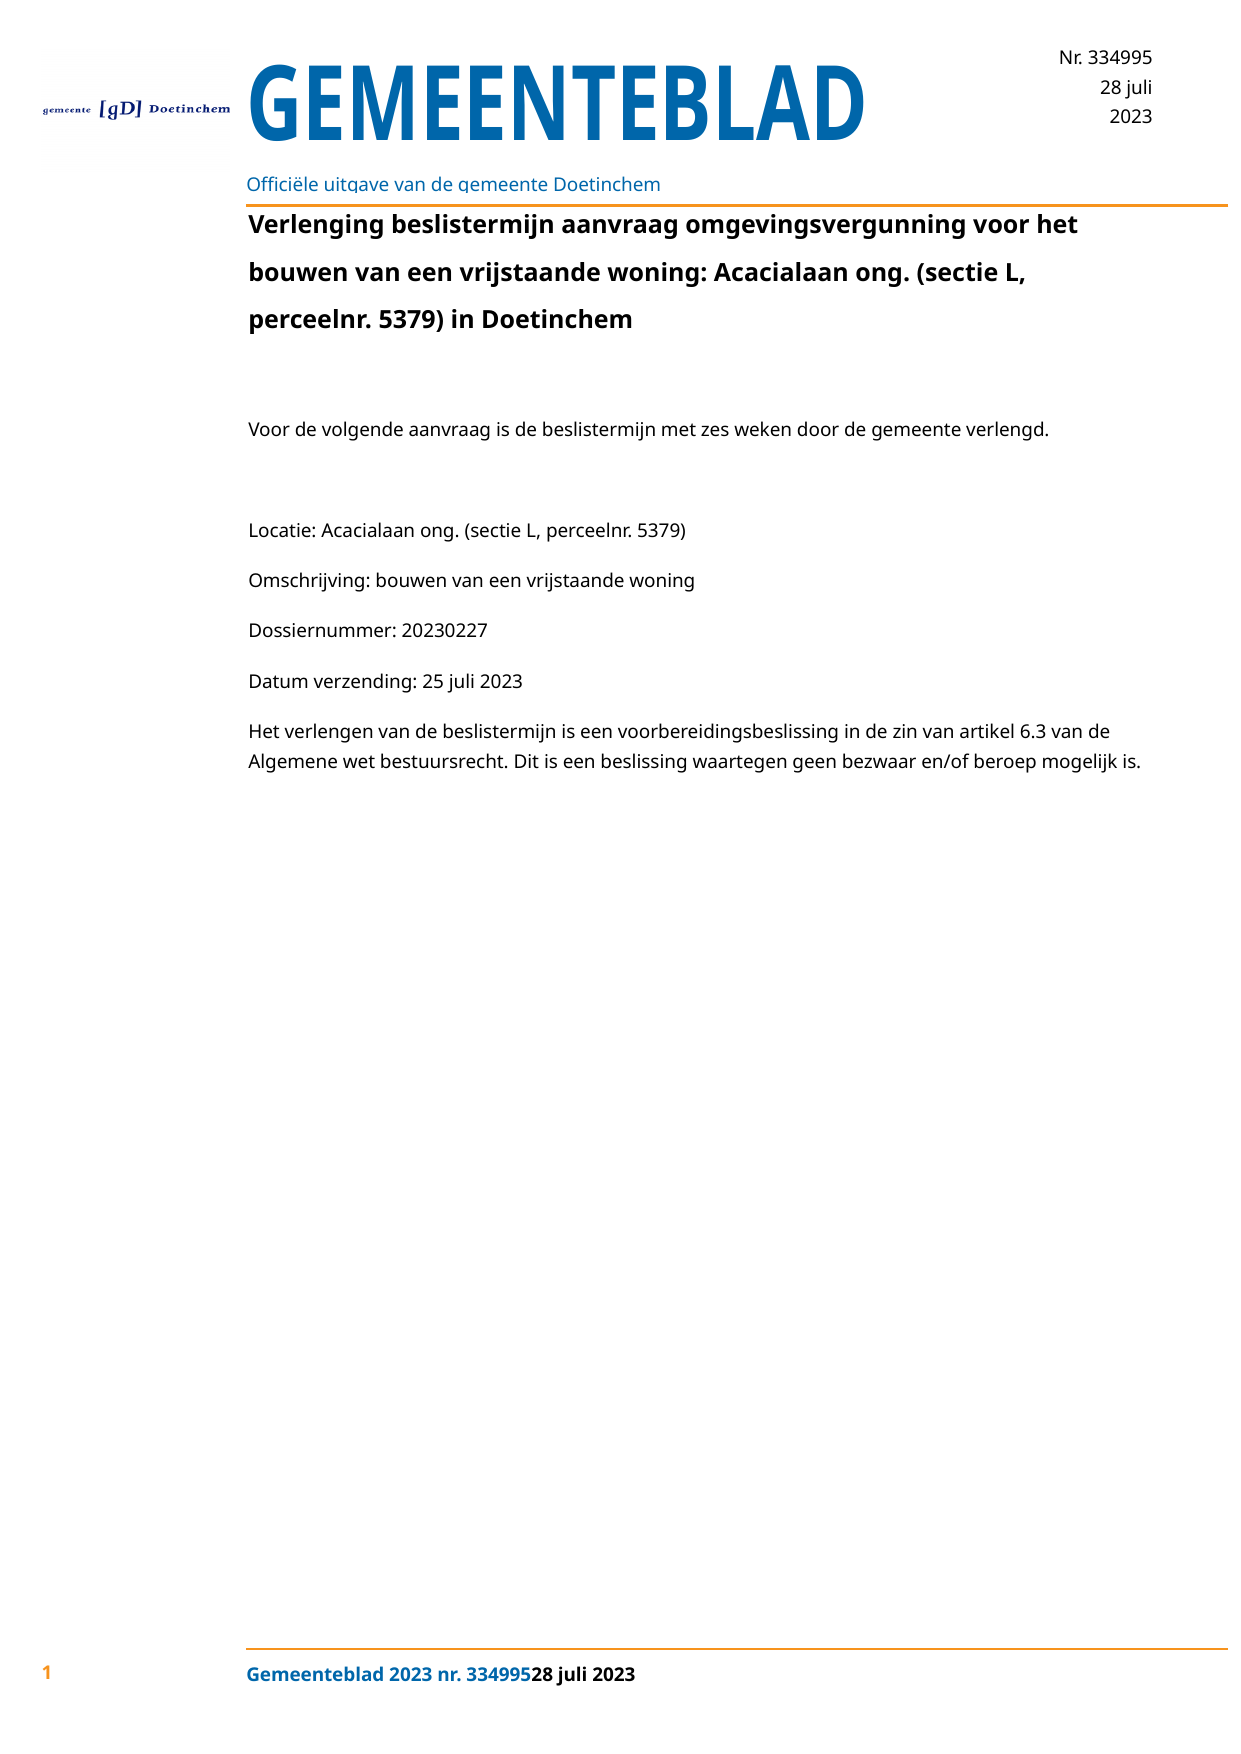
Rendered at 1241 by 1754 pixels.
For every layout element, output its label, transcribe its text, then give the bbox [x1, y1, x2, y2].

text Verlenging beslistermijn aanvraag omgevingsvergunning voor het bouwen van een vrijstaande woning: Acacialaan ong. (sectie L, perceelnr. 5379) in Doetinchem [248, 207, 1152, 336]
text Het verlengen van de beslistermijn is een voorbereidingsbeslissing in de zin van artikel 6.3 van de Algemene wet bestuursrecht. Dit is een beslissing waartegen geen bezwaar en/of beroep mogelijk is. [248, 718, 1152, 774]
text Datum verzending: 25 juli 2023 [248, 668, 1152, 694]
text Dossiernummer: 20230227 [248, 618, 1152, 643]
text Omschrijving: bouwen van een vrijstaande woning [248, 567, 1152, 593]
text Voor de volgende aanvraag is de beslistermijn met zes weken door de gemeente verlengd. [248, 416, 1152, 442]
picture [41, 47, 231, 172]
text Locatie: Acacialaan ong. (sectie L, perceelnr. 5379) [248, 517, 1152, 542]
